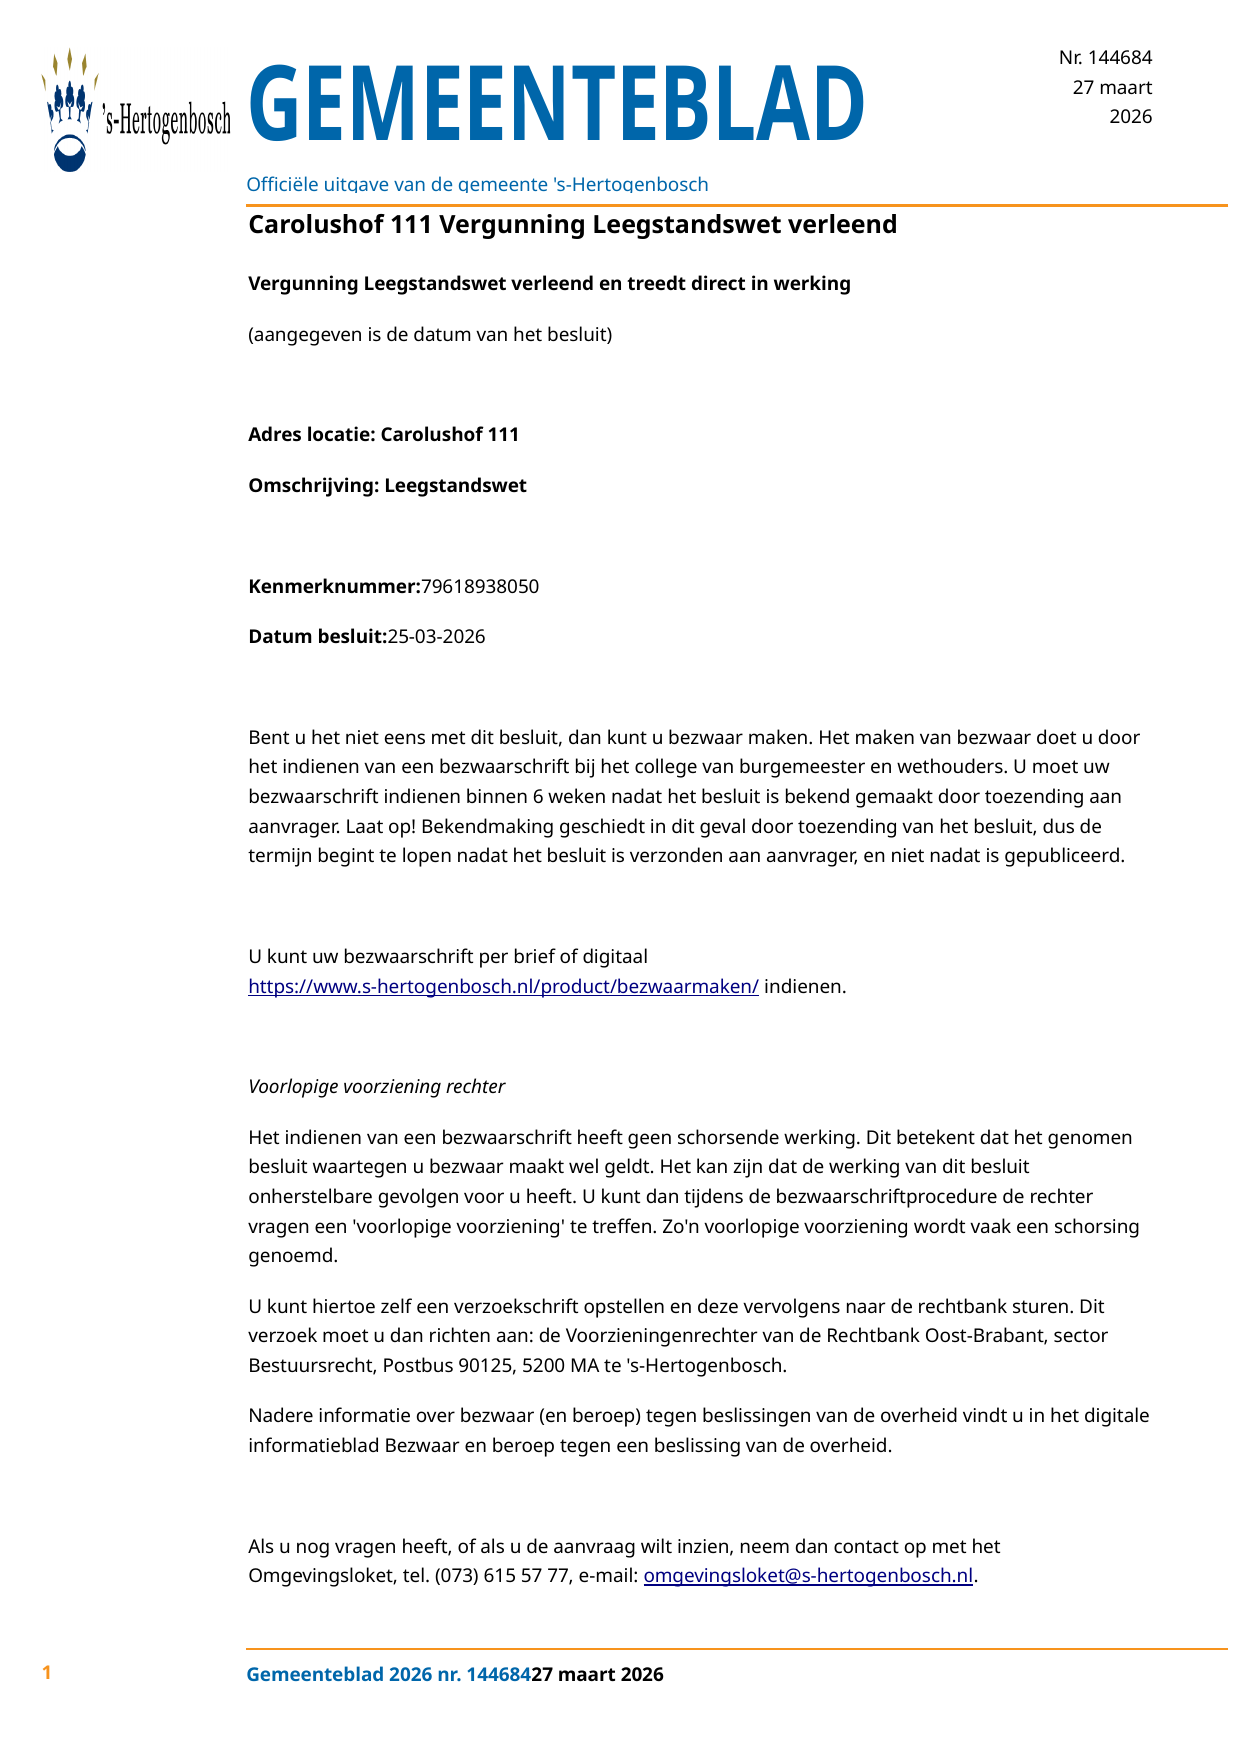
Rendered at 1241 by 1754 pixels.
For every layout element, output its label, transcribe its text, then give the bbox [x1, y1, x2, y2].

text Voorlopige voorziening rechter [248, 1074, 1152, 1099]
text Vergunning Leegstandswet verleend en treedt direct in werking [248, 270, 1152, 296]
text Datum besluit:25-03-2026 [248, 623, 1152, 649]
picture [41, 47, 231, 172]
text Nadere informatie over bezwaar (en beroep) tegen beslissingen van de overheid vindt u in het digitale informatieblad Bezwaar en beroep tegen een beslissing van de overheid. [248, 1402, 1152, 1458]
text Het indienen van een bezwaarschrift heeft geen schorsende werking. Dit betekent dat het genomen besluit waartegen u bezwaar maakt wel geldt. Het kan zijn dat de werking van dit besluit onherstelbare gevolgen voor u heeft. U kunt dan tijdens de bezwaarschriftprocedure de rechter vragen een 'voorlopige voorziening' te treffen. Zo'n voorlopige voorziening wordt vaak een schorsing genoemd. [248, 1124, 1152, 1268]
text Carolushof 111 Vergunning Leegstandswet verleend [248, 207, 1152, 241]
text Adres locatie: Carolushof 111 [248, 422, 1152, 447]
text U kunt hiertoe zelf een verzoekschrift opstellen en deze vervolgens naar de rechtbank sturen. Dit verzoek moet u dan richten aan: de Voorzieningenrechter van de Rechtbank Oost-Brabant, sector Bestuursrecht, Postbus 90125, 5200 MA te 's-Hertogenbosch. [248, 1293, 1152, 1378]
text Omschrijving: Leegstandswet [248, 472, 1152, 498]
text U kunt uw bezwaarschrift per brief of digitaal https://www.s-hertogenbosch.nl/product/bezwaarmaken/ indienen. [248, 943, 1152, 998]
text (aangegeven is de datum van het besluit) [248, 321, 1152, 346]
text Bent u het niet eens met dit besluit, dan kunt u bezwaar maken. Het maken van bezwaar doet u door het indienen van een bezwaarschrift bij het college van burgemeester en wethouders. U moet uw bezwaarschrift indienen binnen 6 weken nadat het besluit is bekend gemaakt door toezending aan aanvrager. Laat op! Bekendmaking geschiedt in dit geval door toezending van het besluit, dus de termijn begint te lopen nadat het besluit is verzonden aan aanvrager, en niet nadat is gepubliceerd. [248, 724, 1152, 868]
text Kenmerknummer:79618938050 [248, 573, 1152, 598]
text Als u nog vragen heeft, of als u de aanvraag wilt inzien, neem dan contact op met het Omgevingsloket, tel. (073) 615 57 77, e-mail: omgevingsloket@s-hertogenbosch.nl. [248, 1533, 1152, 1588]
